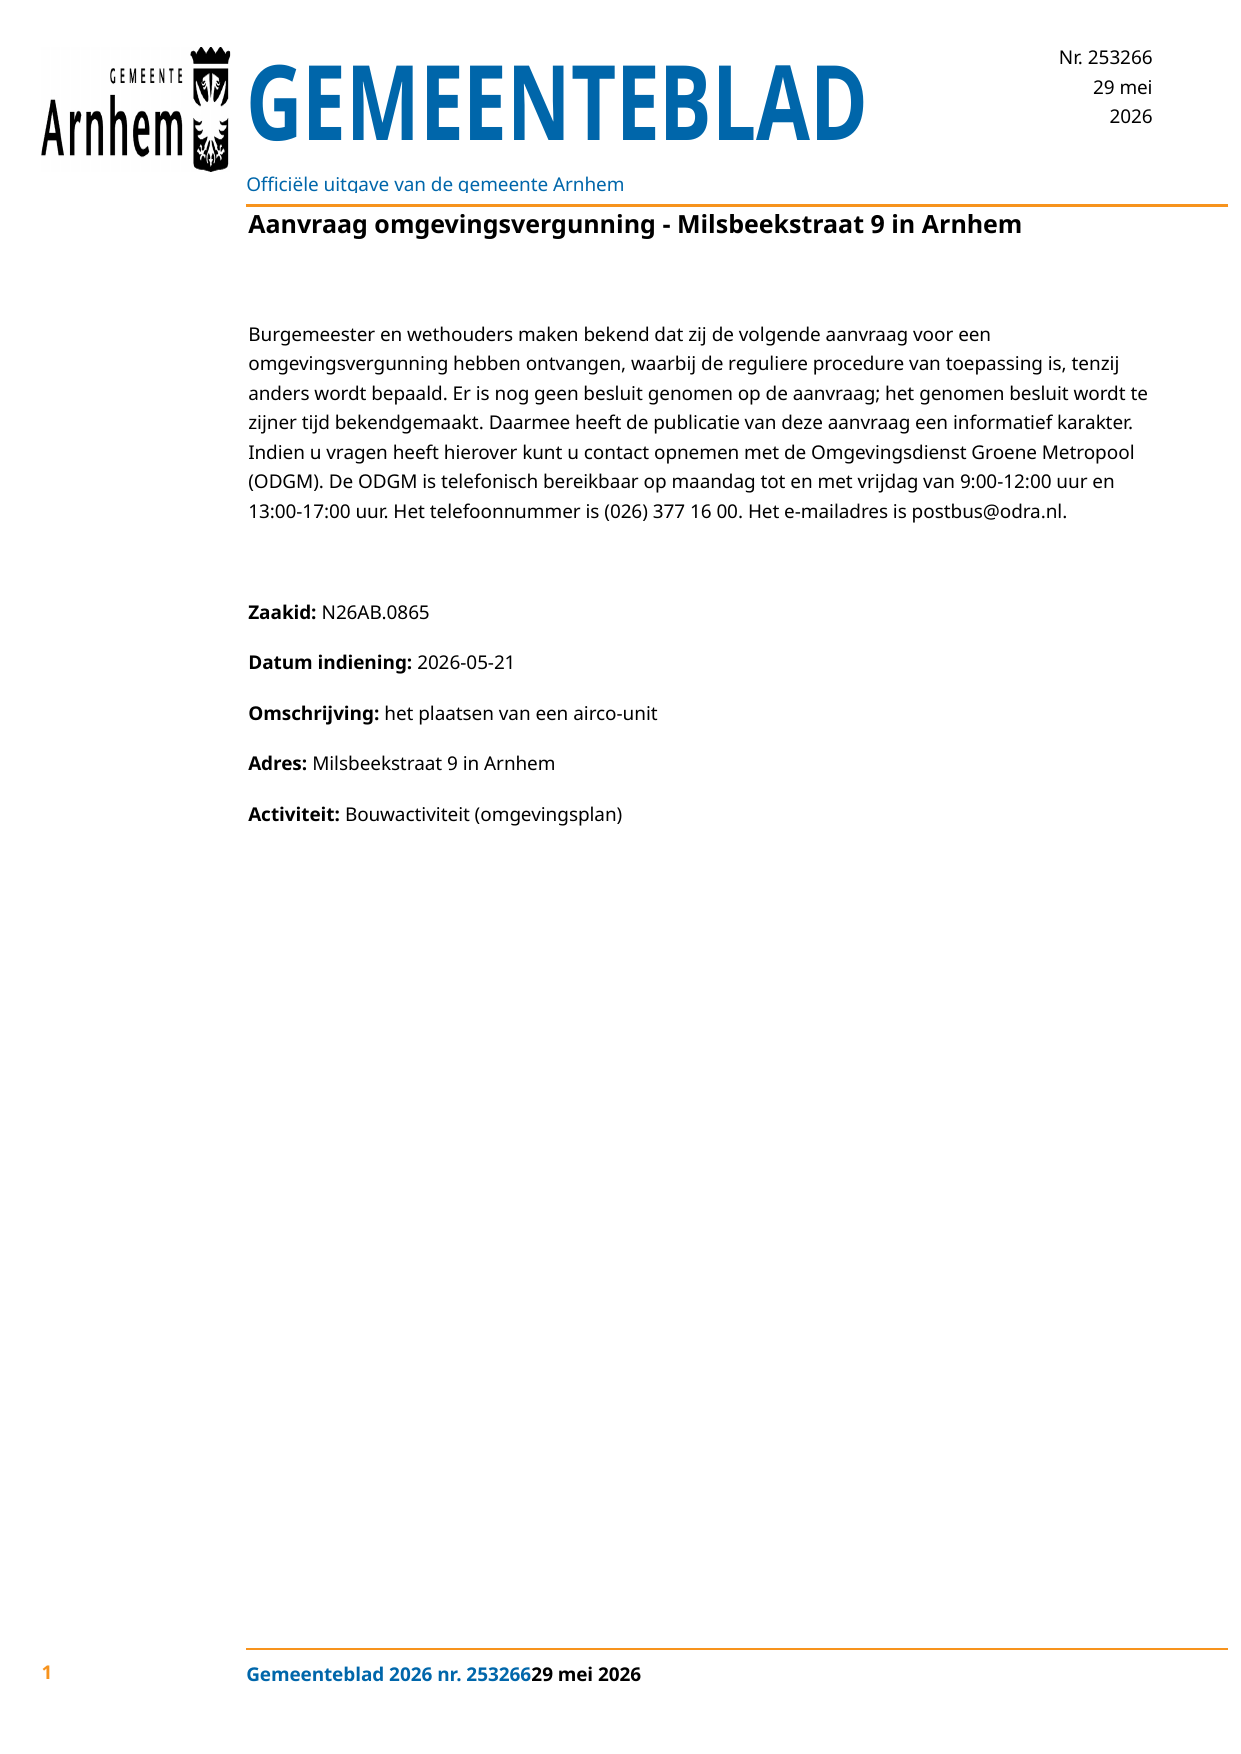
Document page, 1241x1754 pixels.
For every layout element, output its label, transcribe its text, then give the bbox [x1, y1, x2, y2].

text Omschrijving: het plaatsen van een airco-unit [248, 700, 1152, 726]
text Aanvraag omgevingsvergunning - Milsbeekstraat 9 in Arnhem [248, 207, 1152, 241]
text Burgemeester en wethouders maken bekend dat zij de volgende aanvraag voor een omgevingsvergunning hebben ontvangen, waarbij de reguliere procedure van toepassing is, tenzij anders wordt bepaald. Er is nog geen besluit genomen op de aanvraag; het genomen besluit wordt te zijner tijd bekendgemaakt. Daarmee heeft de publicatie van deze aanvraag een informatief karakter. Indien u vragen heeft hierover kunt u contact opnemen met de Omgevingsdienst Groene Metropool (ODGM). De ODGM is telefonisch bereikbaar op maandag tot en met vrijdag van 9:00-12:00 uur en 13:00-17:00 uur. Het telefoonnummer is (026) 377 16 00. Het e-mailadres is postbus@odra.nl. [248, 321, 1152, 524]
text Adres: Milsbeekstraat 9 in Arnhem [248, 750, 1152, 776]
picture [41, 47, 231, 172]
text Zaakid: N26AB.0865 [248, 599, 1152, 625]
text Activiteit: Bouwactiviteit (omgevingsplan) [248, 801, 1152, 826]
text Datum indiening: 2026-05-21 [248, 649, 1152, 675]
